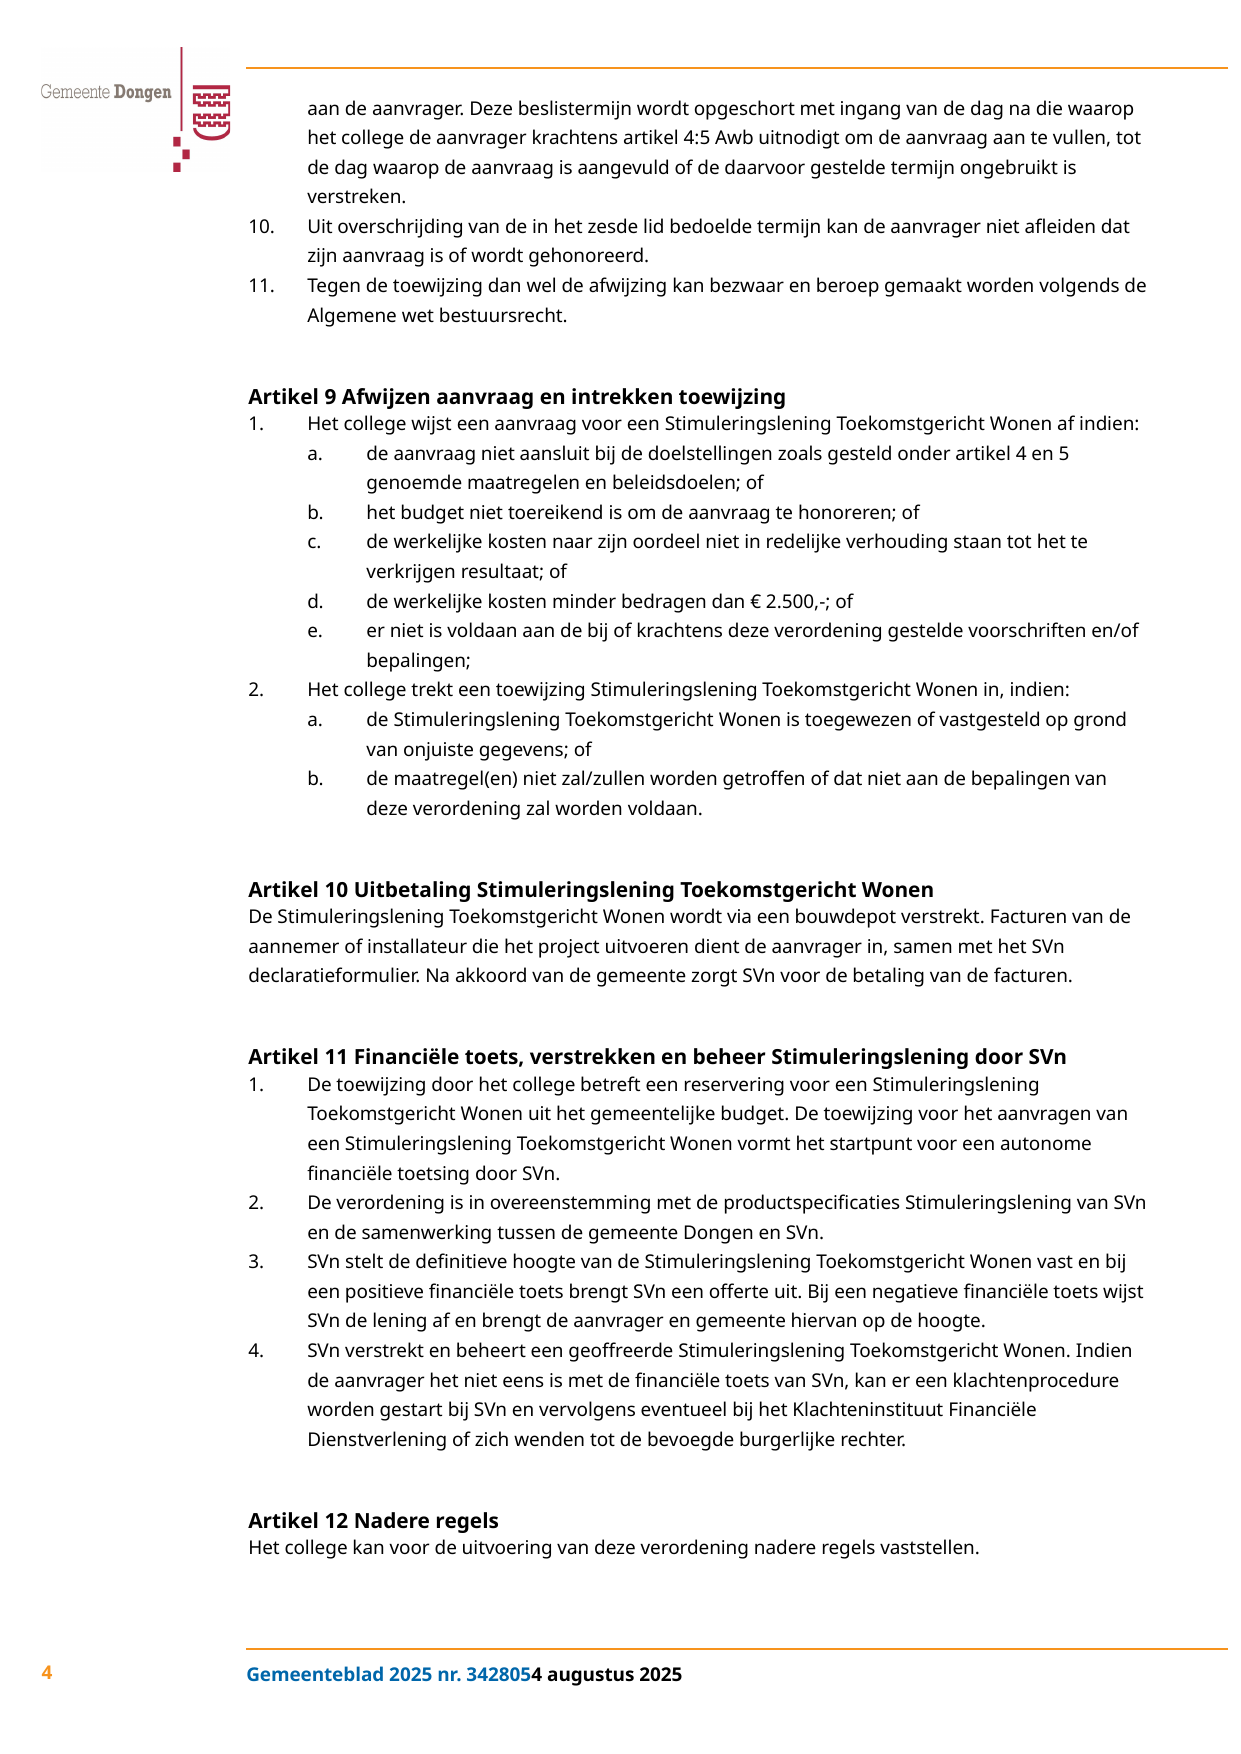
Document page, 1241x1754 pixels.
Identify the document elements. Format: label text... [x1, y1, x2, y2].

list De verordening is in overeenstemming met de productspecificaties Stimuleringslening van SVn en de samenwerking tussen de gemeente Dongen en SVn. [248, 1189, 1152, 1244]
list De toewijzing door het college betreft een reservering voor een Stimuleringslening Toekomstgericht Wonen uit het gemeentelijke budget. De toewijzing voor het aanvragen van een Stimuleringslening Toekomstgericht Wonen vormt het startpunt voor een autonome financiële toetsing door SVn. [248, 1071, 1152, 1185]
text De Stimuleringslening Toekomstgericht Wonen wordt via een bouwdepot verstrekt. Facturen van de aannemer of installateur die het project uitvoeren dient de aanvrager in, samen met het SVn declaratieformulier. Na akkoord van de gemeente zorgt SVn voor de betaling van de facturen. [248, 903, 1152, 988]
list de werkelijke kosten minder bedragen dan € 2.500,-; of [307, 588, 1152, 613]
text Het college kan voor de uitvoering van deze verordening nadere regels vaststellen. [248, 1534, 1152, 1560]
list de Stimuleringslening Toekomstgericht Wonen is toegewezen of vastgesteld op grond van onjuiste gegevens; of [307, 706, 1152, 761]
list de aanvraag niet aansluit bij de doelstellingen zoals gesteld onder artikel 4 en 5 genoemde maatregelen en beleidsdoelen; of [307, 440, 1152, 495]
list het budget niet toereikend is om de aanvraag te honoreren; of [307, 499, 1152, 525]
list de werkelijke kosten naar zijn oordeel niet in redelijke verhouding staan tot het te verkrijgen resultaat; of [307, 529, 1152, 584]
list de maatregel(en) niet zal/zullen worden getroffen of dat niet aan de bepalingen van deze verordening zal worden voldaan. [307, 765, 1152, 821]
list er niet is voldaan aan de bij of krachtens deze verordening gestelde voorschriften en/of bepalingen; [307, 617, 1152, 673]
text Artikel 9 Afwijzen aanvraag en intrekken toewijzing [248, 382, 1152, 410]
text Artikel 11 Financiële toets, verstrekken en beheer Stimuleringslening door SVn [248, 1042, 1152, 1071]
list Tegen de toewijzing dan wel de afwijzing kan bezwaar en beroep gemaakt worden volgends de Algemene wet bestuursrecht. [248, 272, 1152, 328]
list Het college trekt een toewijzing Stimuleringslening Toekomstgericht Wonen in, indien: [248, 677, 1152, 702]
picture [41, 47, 231, 172]
list Het college wijst een aanvraag voor een Stimuleringslening Toekomstgericht Wonen af indien: [248, 410, 1152, 436]
text Artikel 12 Nadere regels [248, 1506, 1152, 1534]
list SVn verstrekt en beheert een geoffreerde Stimuleringslening Toekomstgericht Wonen. Indien de aanvrager het niet eens is met de financiële toets van SVn, kan er een klachtenprocedure worden gestart bij SVn en vervolgens eventueel bij het Klachteninstituut Financiële Dienstverlening of zich wenden tot de bevoegde burgerlijke rechter. [248, 1337, 1152, 1452]
list aan de aanvrager. Deze beslistermijn wordt opgeschort met ingang van de dag na die waarop het college de aanvrager krachtens artikel 4:5 Awb uitnodigt om de aanvraag aan te vullen, tot de dag waarop de aanvraag is aangevuld of de daarvoor gestelde termijn ongebruikt is verstreken. [248, 95, 1152, 209]
text Artikel 10 Uitbetaling Stimuleringslening Toekomstgericht Wonen [248, 875, 1152, 903]
list Uit overschrijding van de in het zesde lid bedoelde termijn kan de aanvrager niet afleiden dat zijn aanvraag is of wordt gehonoreerd. [248, 213, 1152, 268]
list SVn stelt de definitieve hoogte van de Stimuleringslening Toekomstgericht Wonen vast en bij een positieve financiële toets brengt SVn een offerte uit. Bij een negatieve financiële toets wijst SVn de lening af en brengt de aanvrager en gemeente hiervan op de hoogte. [248, 1248, 1152, 1333]
